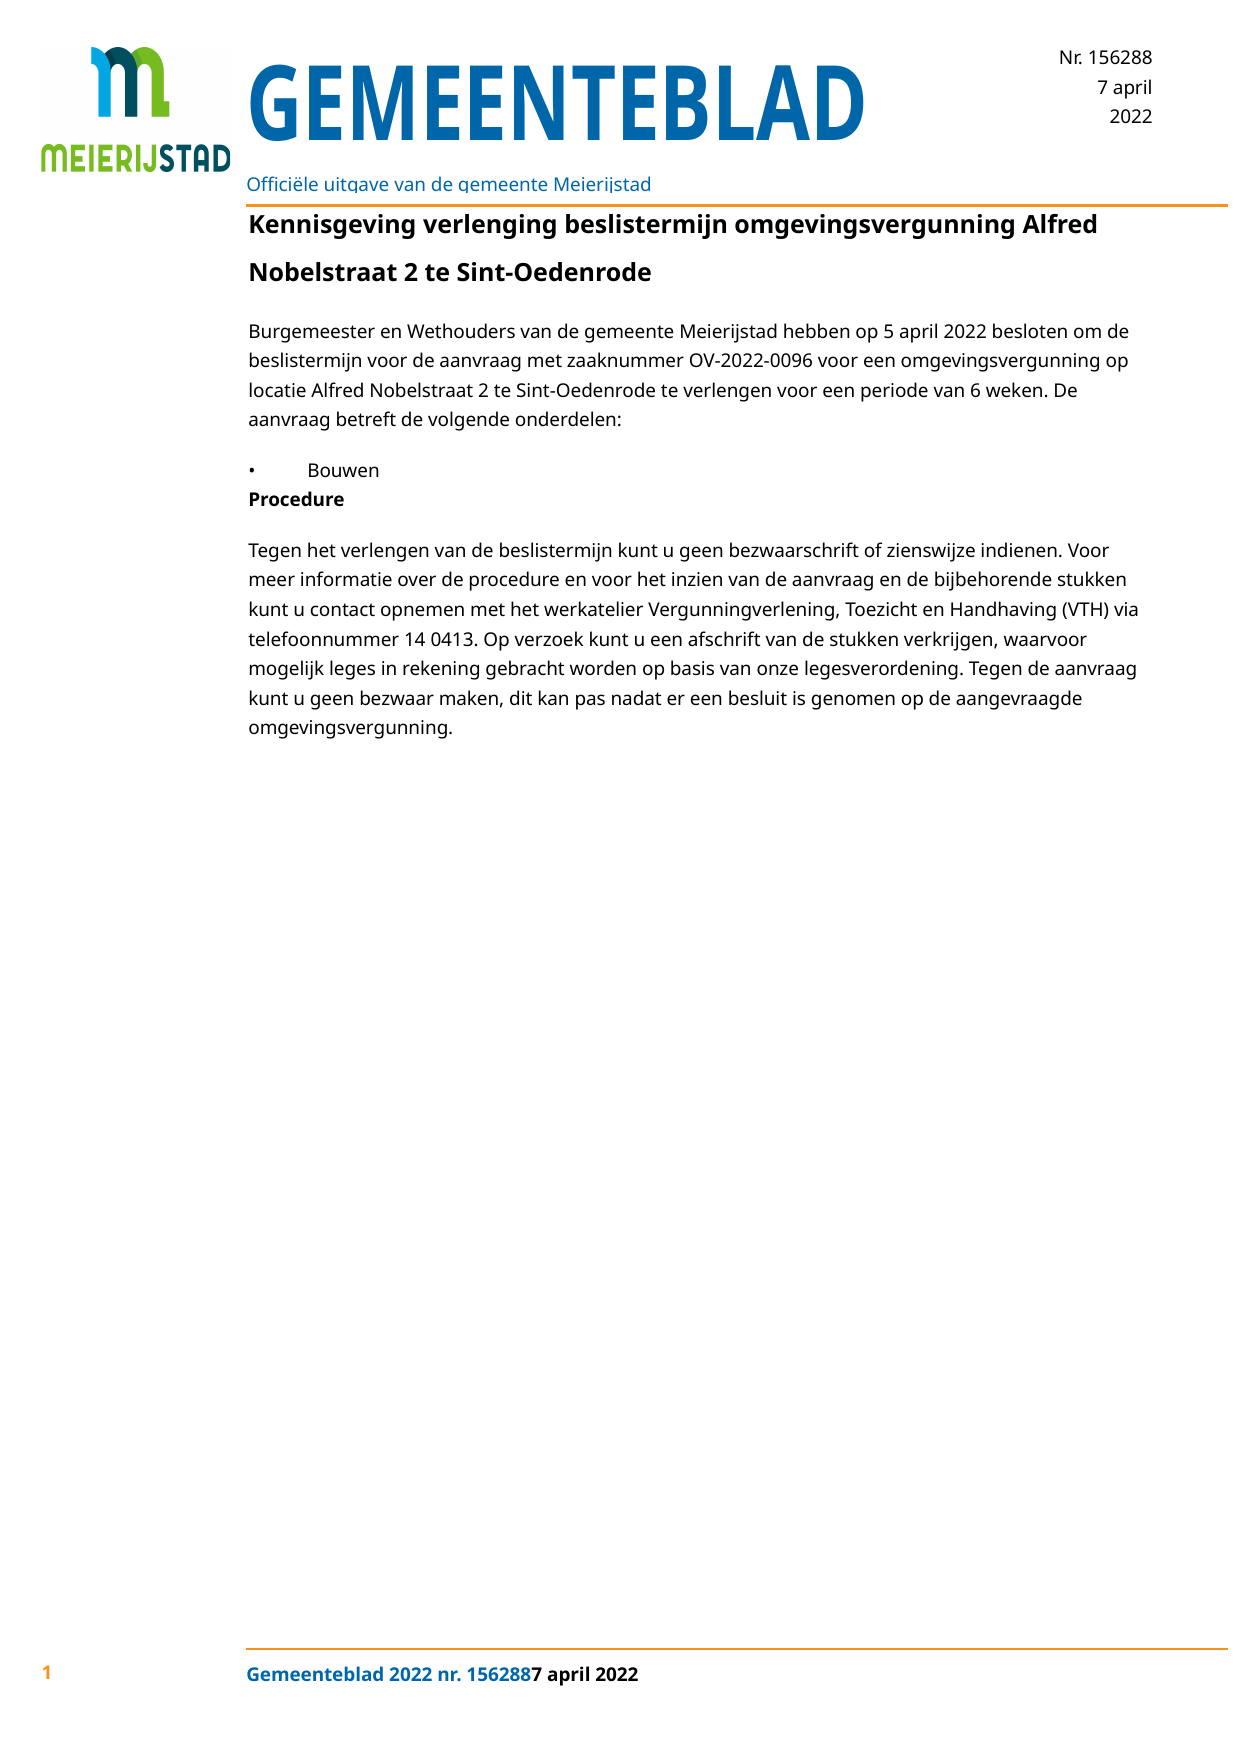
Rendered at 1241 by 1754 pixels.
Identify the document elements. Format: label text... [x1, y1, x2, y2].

list Bouwen [248, 457, 1152, 483]
picture [41, 47, 231, 172]
text Burgemeester en Wethouders van de gemeente Meierijstad hebben op 5 april 2022 besloten om de beslistermijn voor de aanvraag met zaaknummer OV-2022-0096 voor een omgevingsvergunning op locatie Alfred Nobelstraat 2 te Sint-Oedenrode te verlengen voor een periode van 6 weken. De aanvraag betreft de volgende onderdelen: [248, 318, 1152, 432]
text Procedure [248, 487, 1152, 512]
text Kennisgeving verlenging beslistermijn omgevingsvergunning Alfred Nobelstraat 2 te Sint-Oedenrode [248, 207, 1152, 288]
text Tegen het verlengen van de beslistermijn kunt u geen bezwaarschrift of zienswijze indienen. Voor meer informatie over de procedure en voor het inzien van de aanvraag en de bijbehorende stukken kunt u contact opnemen met het werkatelier Vergunningverlening, Toezicht en Handhaving (VTH) via telefoonnummer 14 0413. Op verzoek kunt u een afschrift van de stukken verkrijgen, waarvoor mogelijk leges in rekening gebracht worden op basis van onze legesverordening. Tegen de aanvraag kunt u geen bezwaar maken, dit kan pas nadat er een besluit is genomen op de aangevraagde omgevingsvergunning. [248, 537, 1152, 740]
